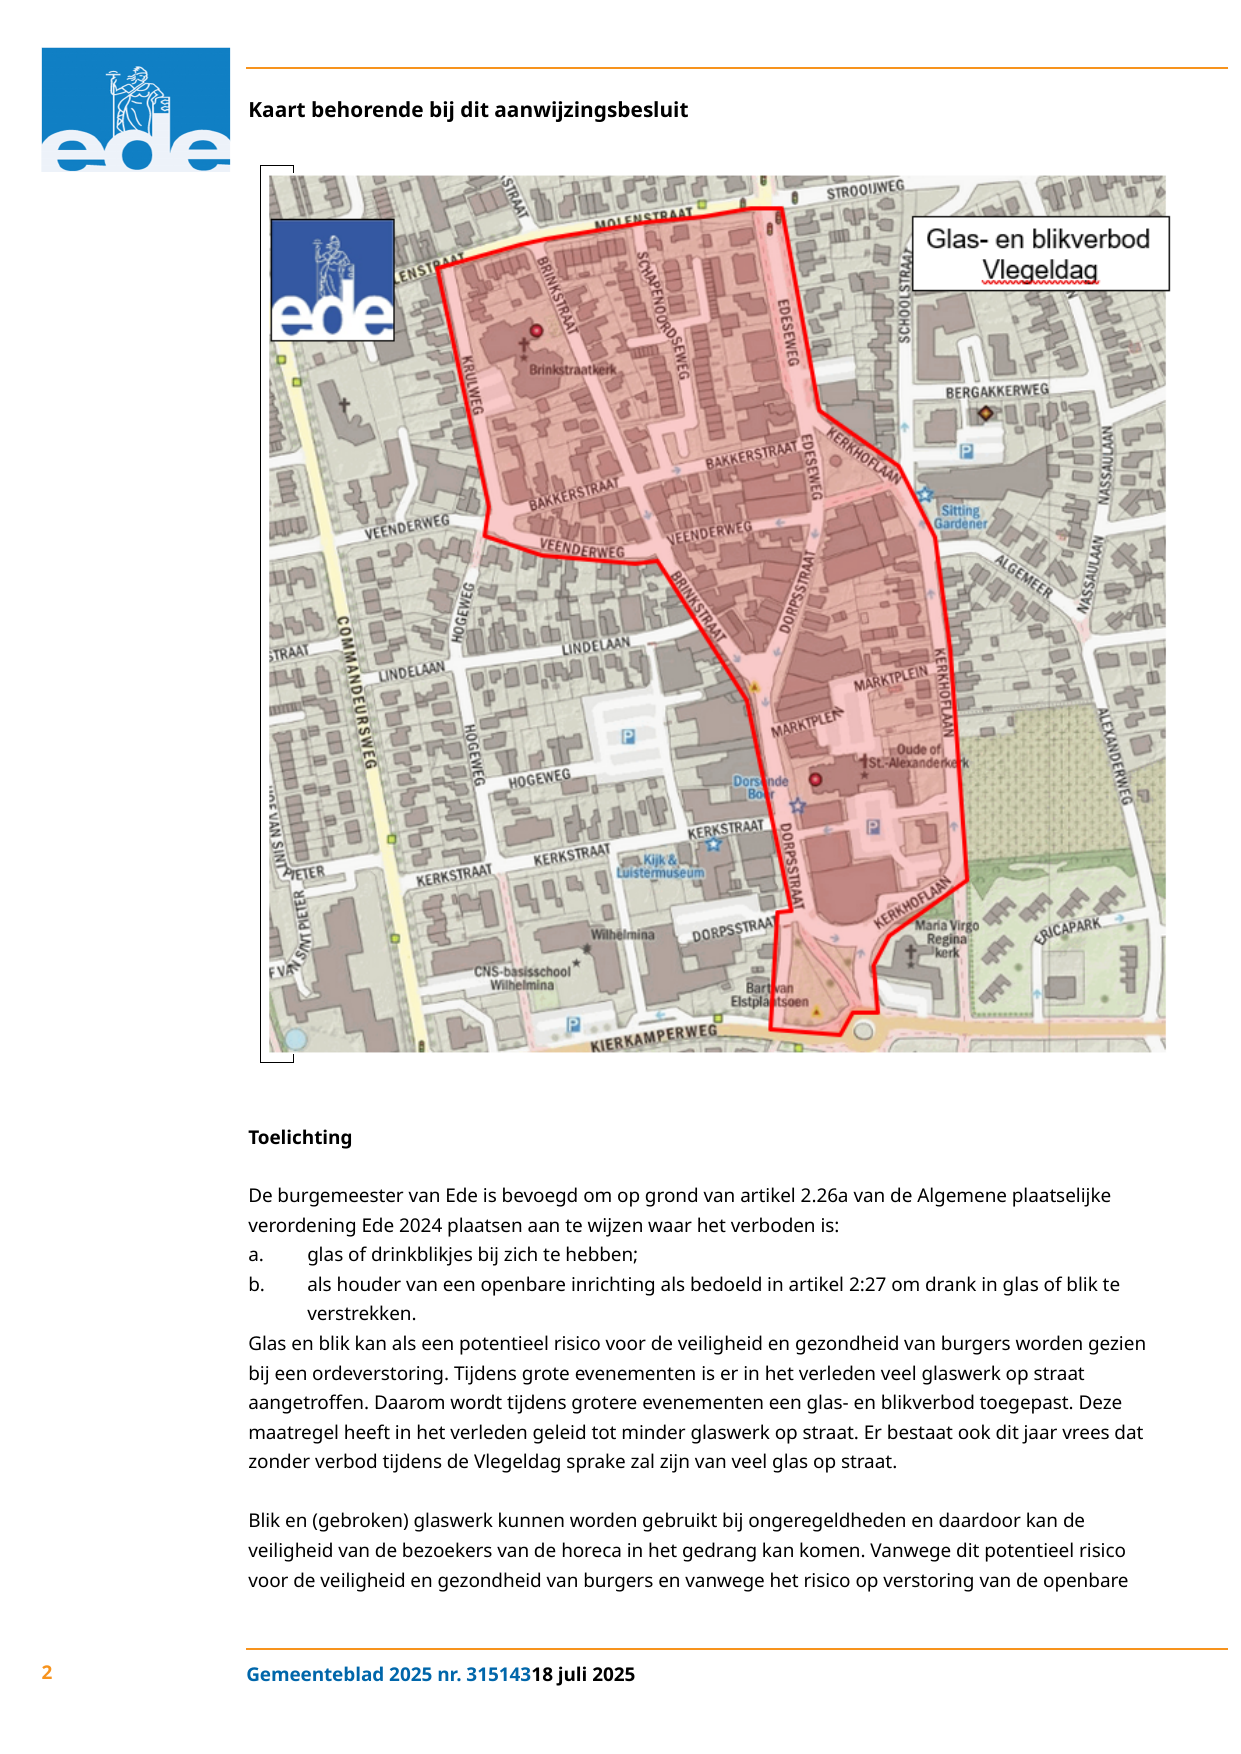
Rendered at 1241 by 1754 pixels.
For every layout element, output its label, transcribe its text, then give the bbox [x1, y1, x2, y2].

list als houder van een openbare inrichting als bedoeld in artikel 2:27 om drank in glas of blik te verstrekken. [248, 1271, 1152, 1326]
picture [41, 47, 231, 172]
text Kaart behorende bij dit aanwijzingsbesluit [248, 95, 1152, 123]
text Glas en blik kan als een potentieel risico voor de veiligheid en gezondheid van burgers worden gezien bij een ordeverstoring. Tijdens grote evenementen is er in het verleden veel glaswerk op straat aangetroffen. Daarom wordt tijdens grotere evenementen een glas- en blikverbod toegepast. Deze maatregel heeft in het verleden geleid tot minder glaswerk op straat. Er bestaat ook dit jaar vrees dat zonder verbod tijdens de Vlegeldag sprake zal zijn van veel glas op straat. [248, 1330, 1152, 1474]
list glas of drinkblikjes bij zich te hebben; [248, 1241, 1152, 1267]
text Blik en (gebroken) glaswerk kunnen worden gebruikt bij ongeregeldheden en daardoor kan de veiligheid van de bezoekers van de horeca in het gedrang kan komen. Vanwege dit potentieel risico voor de veiligheid en gezondheid van burgers en vanwege het risico op verstoring van de openbare [248, 1508, 1152, 1592]
text De burgemeester van Ede is bevoegd om op grond van artikel 2.26a van de Algemene plaatselijke verordening Ede 2024 plaatsen aan te wijzen waar het verboden is: [248, 1182, 1152, 1237]
text Toelichting [248, 1113, 1152, 1153]
picture [268, 173, 1173, 1054]
